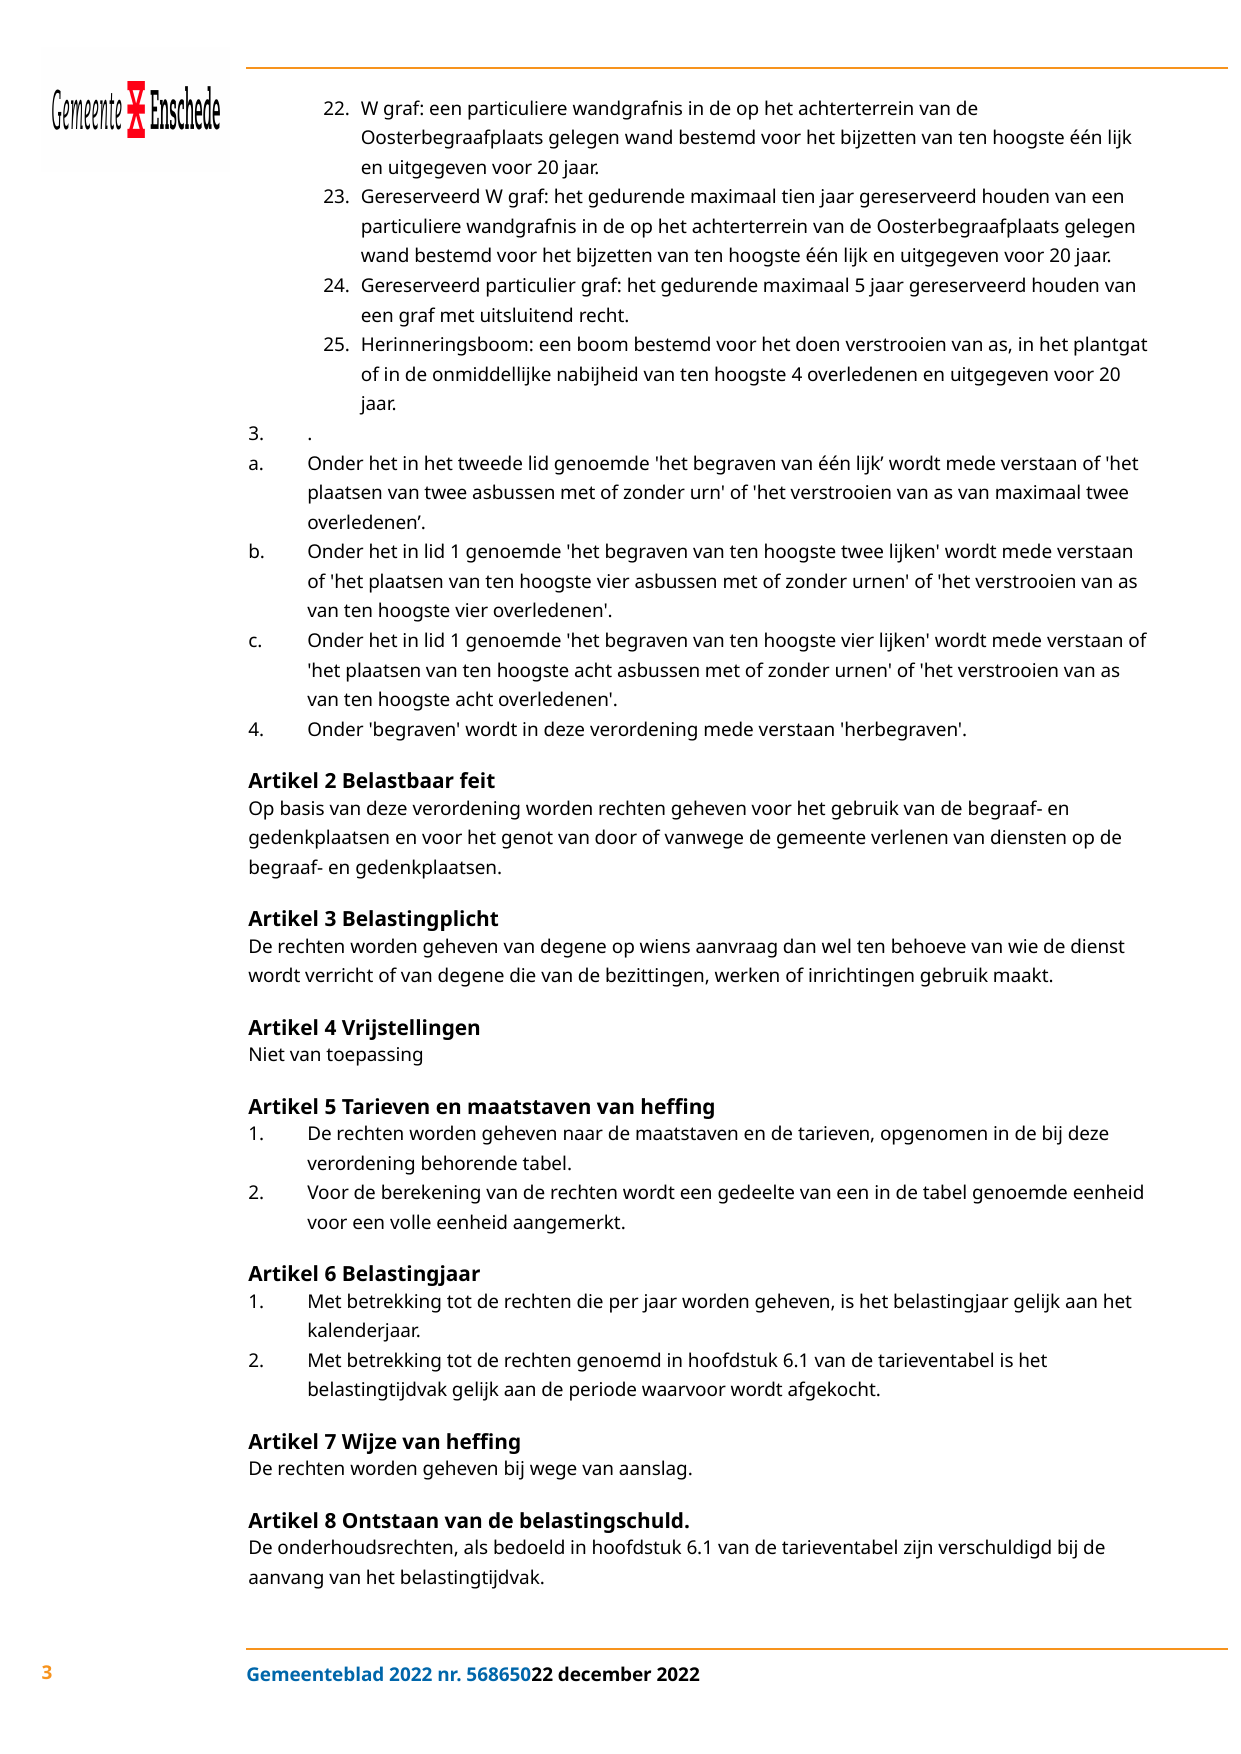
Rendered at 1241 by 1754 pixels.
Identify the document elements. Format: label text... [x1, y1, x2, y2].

list Voor de berekening van de rechten wordt een gedeelte van een in de tabel genoemde eenheid voor een volle eenheid aangemerkt. [248, 1179, 1152, 1235]
text Op basis van deze verordening worden rechten geheven voor het gebruik van de begraaf- en gedenkplaatsen en voor het genot van door of vanwege de gemeente verlenen van diensten op de begraaf- en gedenkplaatsen. [248, 795, 1152, 880]
text Artikel 6 Belastingjaar [248, 1259, 1152, 1288]
list Onder het in het tweede lid genoemde 'het begraven van één lijk’ wordt mede verstaan of 'het plaatsen van twee asbussen met of zonder urn' of 'het verstrooien van as van maximaal twee overledenen’. [248, 450, 1152, 535]
list Onder het in lid 1 genoemde 'het begraven van ten hoogste vier lijken' wordt mede verstaan of 'het plaatsen van ten hoogste acht asbussen met of zonder urnen' of 'het verstrooien van as van ten hoogste acht overledenen'. [248, 627, 1152, 712]
list W graf: een particuliere wandgrafnis in de op het achterterrein van de Oosterbegraafplaats gelegen wand bestemd voor het bijzetten van ten hoogste één lijk en uitgegeven voor 20 jaar. [323, 95, 1152, 180]
list De rechten worden geheven naar de maatstaven en de tarieven, opgenomen in de bij deze verordening behorende tabel. [248, 1120, 1152, 1176]
list Gereserveerd W graf: het gedurende maximaal tien jaar gereserveerd houden van een particuliere wandgrafnis in de op het achterterrein van de Oosterbegraafplaats gelegen wand bestemd voor het bijzetten van ten hoogste één lijk en uitgegeven voor 20 jaar. [323, 183, 1152, 268]
text Artikel 4 Vrijstellingen [248, 1013, 1152, 1041]
text Artikel 7 Wijze van heffing [248, 1427, 1152, 1455]
picture [41, 47, 231, 172]
text Artikel 8 Ontstaan van de belastingschuld. [248, 1506, 1152, 1534]
list Met betrekking tot de rechten genoemd in hoofdstuk 6.1 van de tarieventabel is het belastingtijdvak gelijk aan de periode waarvoor wordt afgekocht. [248, 1347, 1152, 1402]
list Herinneringsboom: een boom bestemd voor het doen verstrooien van as, in het plantgat of in de onmiddellijke nabijheid van ten hoogste 4 overledenen en uitgegeven voor 20 jaar. [323, 331, 1152, 416]
text Artikel 3 Belastingplicht [248, 904, 1152, 933]
text De rechten worden geheven bij wege van aanslag. [248, 1455, 1152, 1481]
text Artikel 5 Tarieven en maatstaven van heffing [248, 1092, 1152, 1120]
list Met betrekking tot de rechten die per jaar worden geheven, is het belastingjaar gelijk aan het kalenderjaar. [248, 1288, 1152, 1343]
list Onder het in lid 1 genoemde 'het begraven van ten hoogste twee lijken' wordt mede verstaan of 'het plaatsen van ten hoogste vier asbussen met of zonder urnen' of 'het verstrooien van as van ten hoogste vier overledenen'. [248, 538, 1152, 623]
list Onder 'begraven' wordt in deze verordening mede verstaan 'herbegraven'. [248, 716, 1152, 742]
text Artikel 2 Belastbaar feit [248, 766, 1152, 795]
text Niet van toepassing [248, 1041, 1152, 1067]
text De onderhoudsrechten, als bedoeld in hoofdstuk 6.1 van de tarieventabel zijn verschuldigd bij de aanvang van het belastingtijdvak. [248, 1534, 1152, 1589]
text De rechten worden geheven van degene op wiens aanvraag dan wel ten behoeve van wie de dienst wordt verricht of van degene die van de bezittingen, werken of inrichtingen gebruik maakt. [248, 933, 1152, 988]
list . [248, 420, 1152, 446]
list Gereserveerd particulier graf: het gedurende maximaal 5 jaar gereserveerd houden van een graf met uitsluitend recht. [323, 272, 1152, 328]
